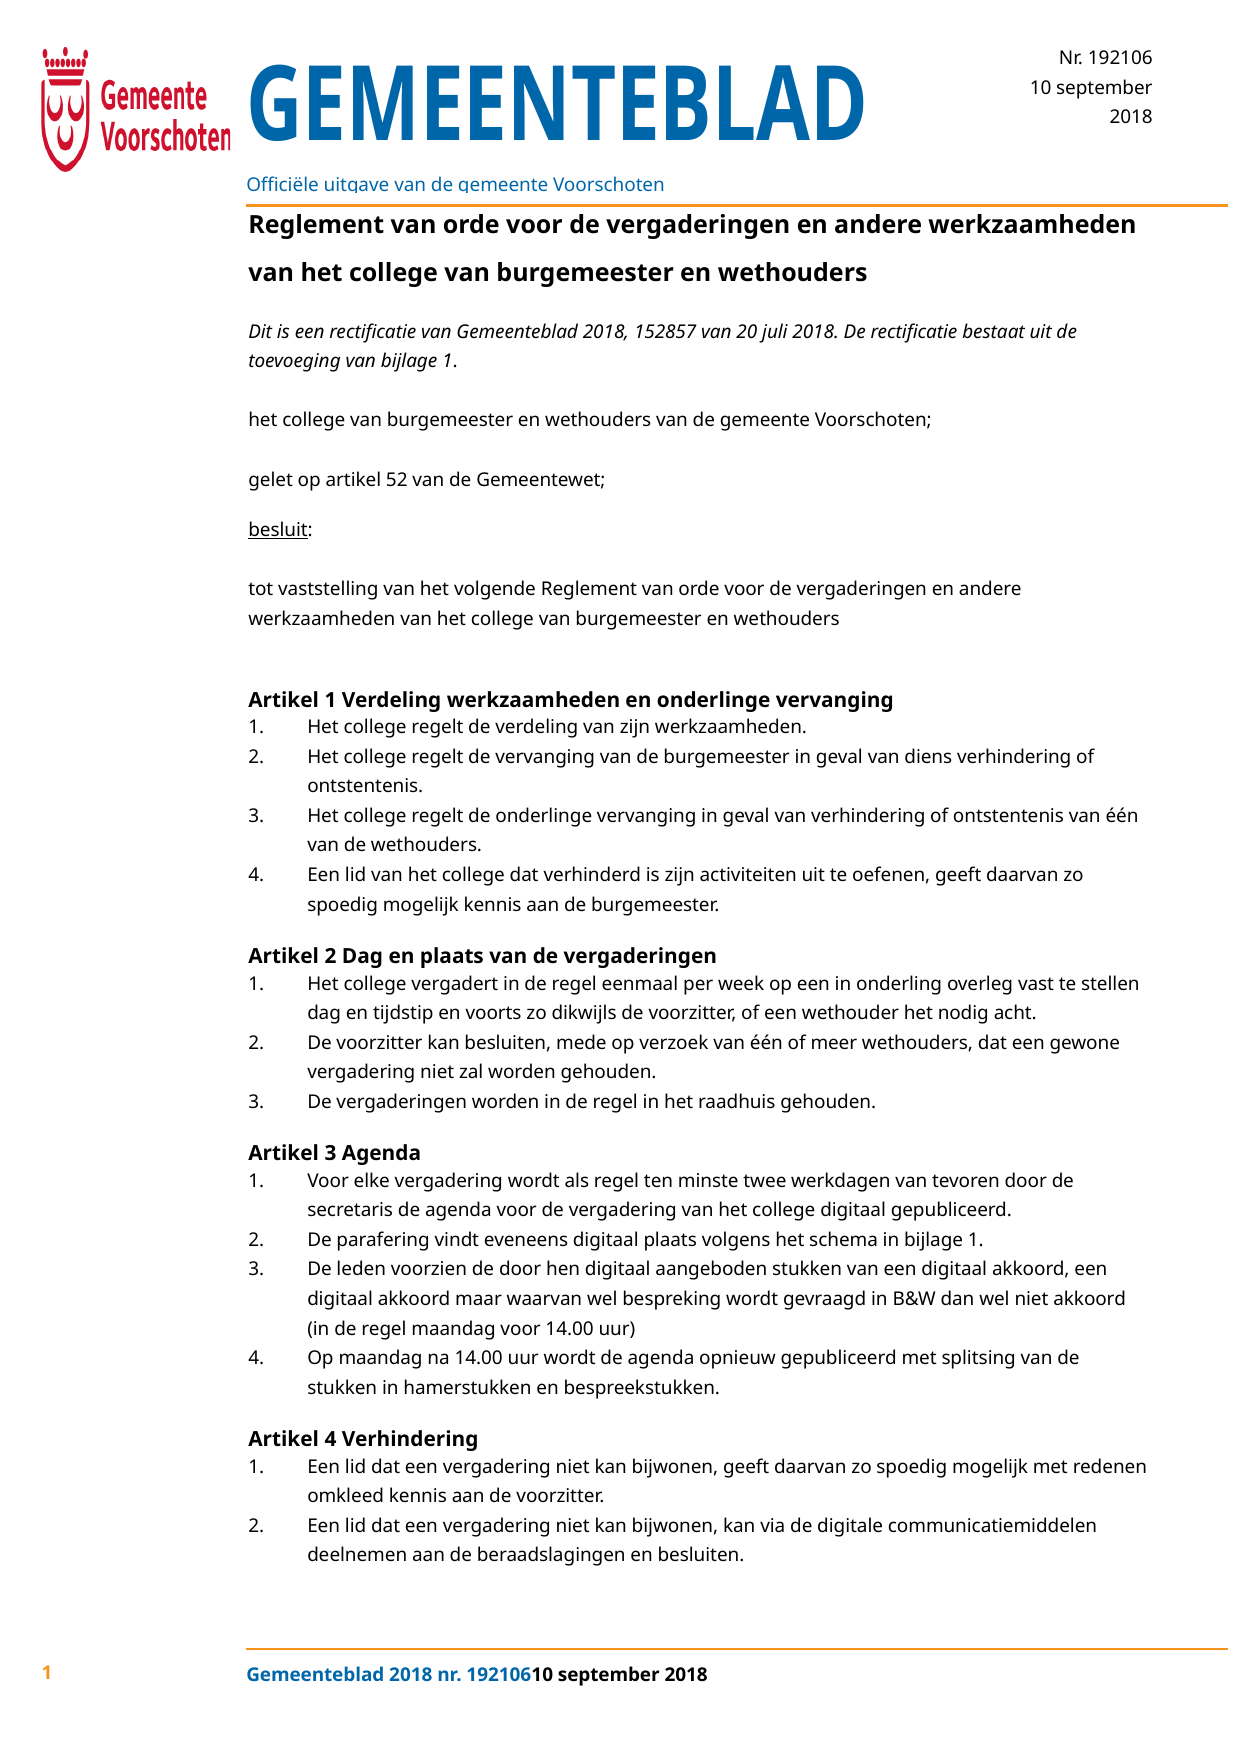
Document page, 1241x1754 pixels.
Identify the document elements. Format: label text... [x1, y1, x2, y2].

list Het college regelt de vervanging van de burgemeester in geval van diens verhindering of ontstentenis. [248, 743, 1152, 798]
text Artikel 2 Dag en plaats van de vergaderingen [248, 941, 1152, 970]
text Artikel 3 Agenda [248, 1138, 1152, 1167]
text Dit is een rectificatie van Gemeenteblad 2018, 152857 van 20 juli 2018. De rectificatie bestaat uit de toevoeging van bijlage 1. [248, 318, 1152, 373]
list De voorzitter kan besluiten, mede op verzoek van één of meer wethouders, dat een gewone vergadering niet zal worden gehouden. [248, 1029, 1152, 1084]
list Op maandag na 14.00 uur wordt de agenda opnieuw gepubliceerd met splitsing van de stukken in hamerstukken en bespreekstukken. [248, 1344, 1152, 1400]
picture [41, 47, 231, 172]
text het college van burgemeester en wethouders van de gemeente Voorschoten; [248, 407, 1152, 432]
list Het college regelt de onderlinge vervanging in geval van verhindering of ontstentenis van één van de wethouders. [248, 802, 1152, 857]
list Een lid dat een vergadering niet kan bijwonen, kan via de digitale communicatiemiddelen deelnemen aan de beraadslagingen en besluiten. [248, 1512, 1152, 1567]
list Voor elke vergadering wordt als regel ten minste twee werkdagen van tevoren door de secretaris de agenda voor de vergadering van het college digitaal gepubliceerd. [248, 1167, 1152, 1222]
list Een lid van het college dat verhinderd is zijn activiteiten uit te oefenen, geeft daarvan zo spoedig mogelijk kennis aan de burgemeester. [248, 861, 1152, 917]
list De vergaderingen worden in de regel in het raadhuis gehouden. [248, 1088, 1152, 1114]
list Het college regelt de verdeling van zijn werkzaamheden. [248, 713, 1152, 739]
text Reglement van orde voor de vergaderingen en andere werkzaamheden van het college van burgemeester en wethouders [248, 207, 1152, 288]
list De parafering vindt eveneens digitaal plaats volgens het schema in bijlage 1. [248, 1226, 1152, 1252]
list Het college vergadert in de regel eenmaal per week op een in onderling overleg vast te stellen dag en tijdstip en voorts zo dikwijls de voorzitter, of een wethouder het nodig acht. [248, 970, 1152, 1025]
text tot vaststelling van het volgende Reglement van orde voor de vergaderingen en andere werkzaamheden van het college van burgemeester en wethouders [248, 575, 1152, 631]
list Een lid dat een vergadering niet kan bijwonen, geeft daarvan zo spoedig mogelijk met redenen omkleed kennis aan de voorzitter. [248, 1453, 1152, 1508]
text gelet op artikel 52 van de Gemeentewet; [248, 466, 1152, 492]
text Artikel 1 Verdeling werkzaamheden en onderlinge vervanging [248, 685, 1152, 713]
list De leden voorzien de door hen digitaal aangeboden stukken van een digitaal akkoord, een digitaal akkoord maar waarvan wel bespreking wordt gevraagd in B&W dan wel niet akkoord (in de regel maandag voor 14.00 uur) [248, 1256, 1152, 1341]
text besluit: [248, 516, 1152, 542]
text Artikel 4 Verhindering [248, 1424, 1152, 1453]
